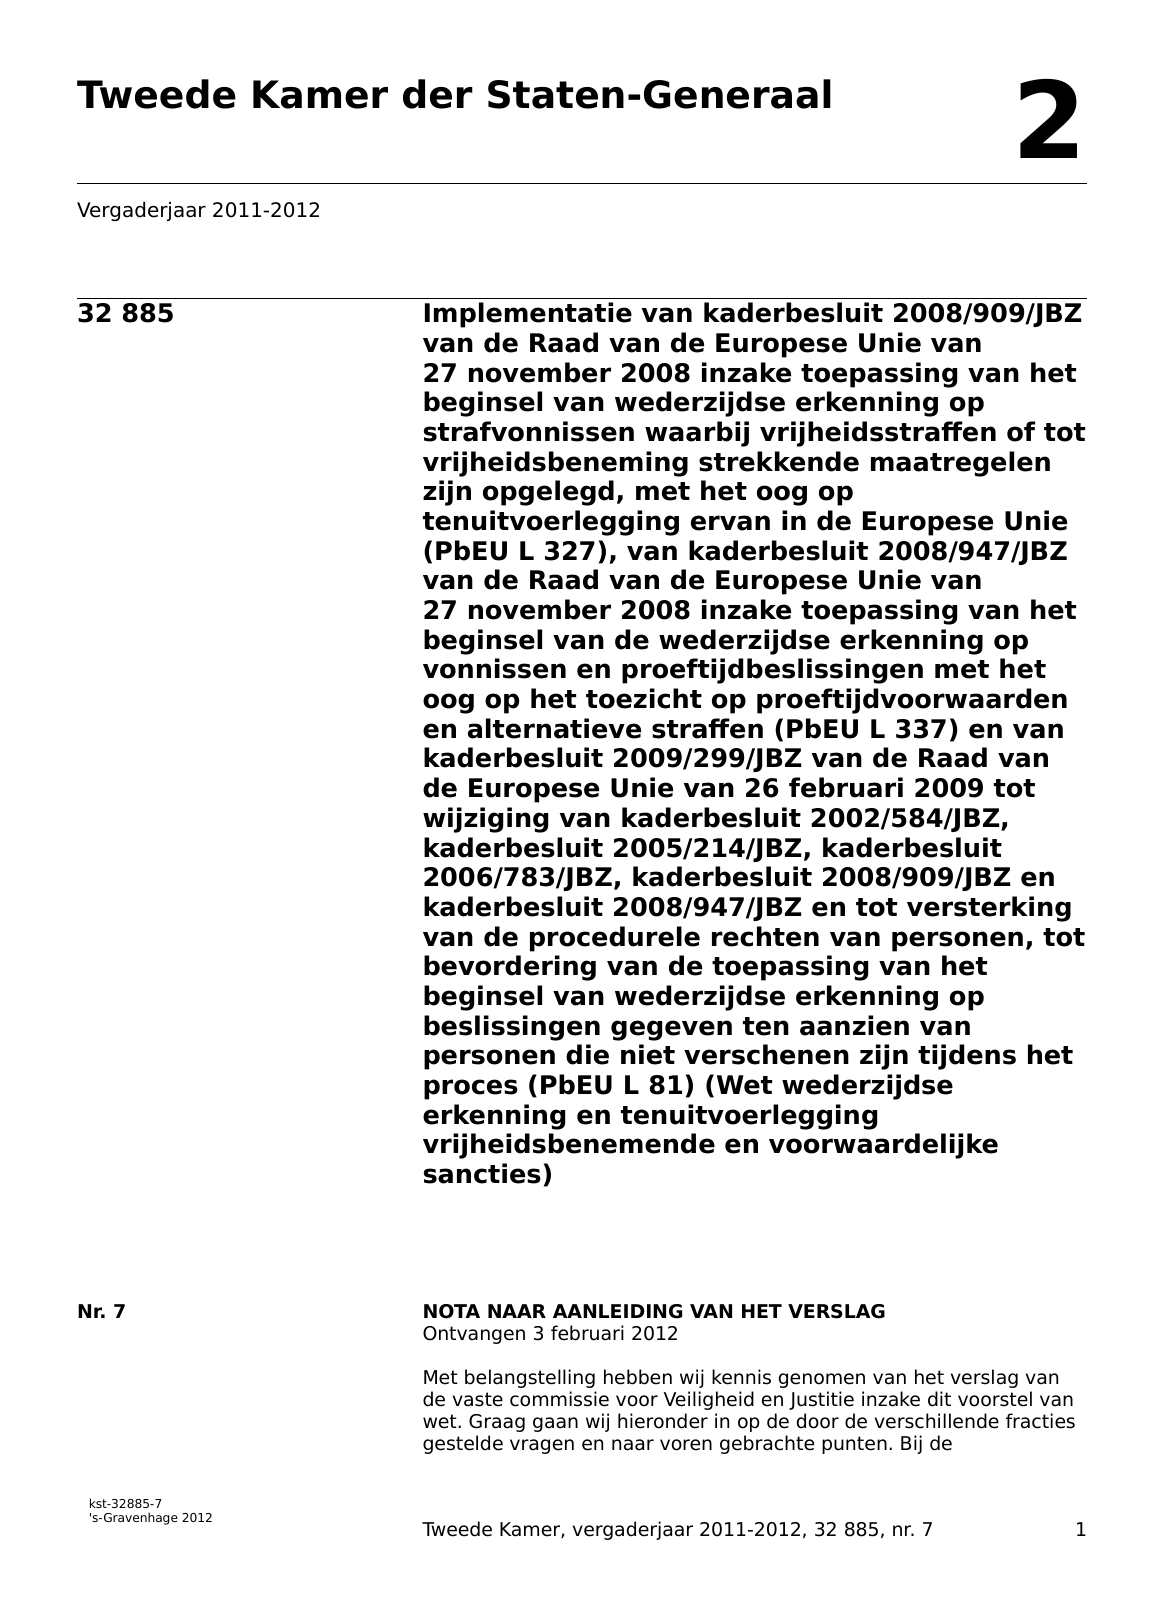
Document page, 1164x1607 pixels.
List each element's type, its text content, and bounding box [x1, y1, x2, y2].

text Ontvangen 3 februari 2012 [422, 1323, 1087, 1344]
text kst-32885-7 [88, 1497, 323, 1511]
table_header Tweede Kamer der Staten-Generaal [77, 59, 886, 183]
table_cell Vergaderjaar 2011-2012 [77, 184, 1087, 298]
table_header 2 [886, 59, 1087, 183]
subtitle Nr. 7 NOTA NAAR AANLEIDING VAN HET VERSLAG [77, 1301, 1087, 1323]
text Met belangstelling hebben wij kennis genomen van het verslag van de vaste commissie voor Veiligheid en Justitie inzake dit voorstel van wet. Graag gaan wij hieronder in op de door de verschillende fracties gestelde vragen en naar voren gebrachte punten. Bij de [422, 1367, 1087, 1455]
text 's-Gravenhage 2012 [88, 1511, 323, 1525]
subtitle 32 885 Implementatie van kaderbesluit 2008/909/JBZ van de Raad van de Europese Unie van 27 november 2008 inzake toepassing van het beginsel van wederzijdse erkenning op strafvonnissen waarbij vrijheidsstraffen of tot vrijheidsbeneming strekkende maatregelen zijn opgelegd, met het oog op tenuitvoerlegging ervan in de Europese Unie (PbEU L 327), van kaderbesluit 2008/947/JBZ van de Raad van de Europese Unie van 27 november 2008 inzake toepassing van het beginsel van de wederzijdse erkenning op vonnissen en proeftijdbeslissingen met het oog op het toezicht op proeftijdvoorwaarden en alternatieve straffen (PbEU L 337) en van kaderbesluit 2009/299/JBZ van de Raad van de Europese Unie van 26 februari 2009 tot wijziging van kaderbesluit 2002/584/JBZ, kaderbesluit 2005/214/JBZ, kaderbesluit 2006/783/JBZ, kaderbesluit 2008/909/JBZ en kaderbesluit 2008/947/JBZ en tot versterking van de procedurele rechten van personen, tot bevordering van de toepassing van het beginsel van wederzijdse erkenning op beslissingen gegeven ten aanzien van personen die niet verschenen zijn tijdens het proces (PbEU L 81) (Wet wederzijdse erkenning en tenuitvoerlegging vrijheidsbenemende en voorwaardelijke sancties) [77, 299, 1087, 1189]
